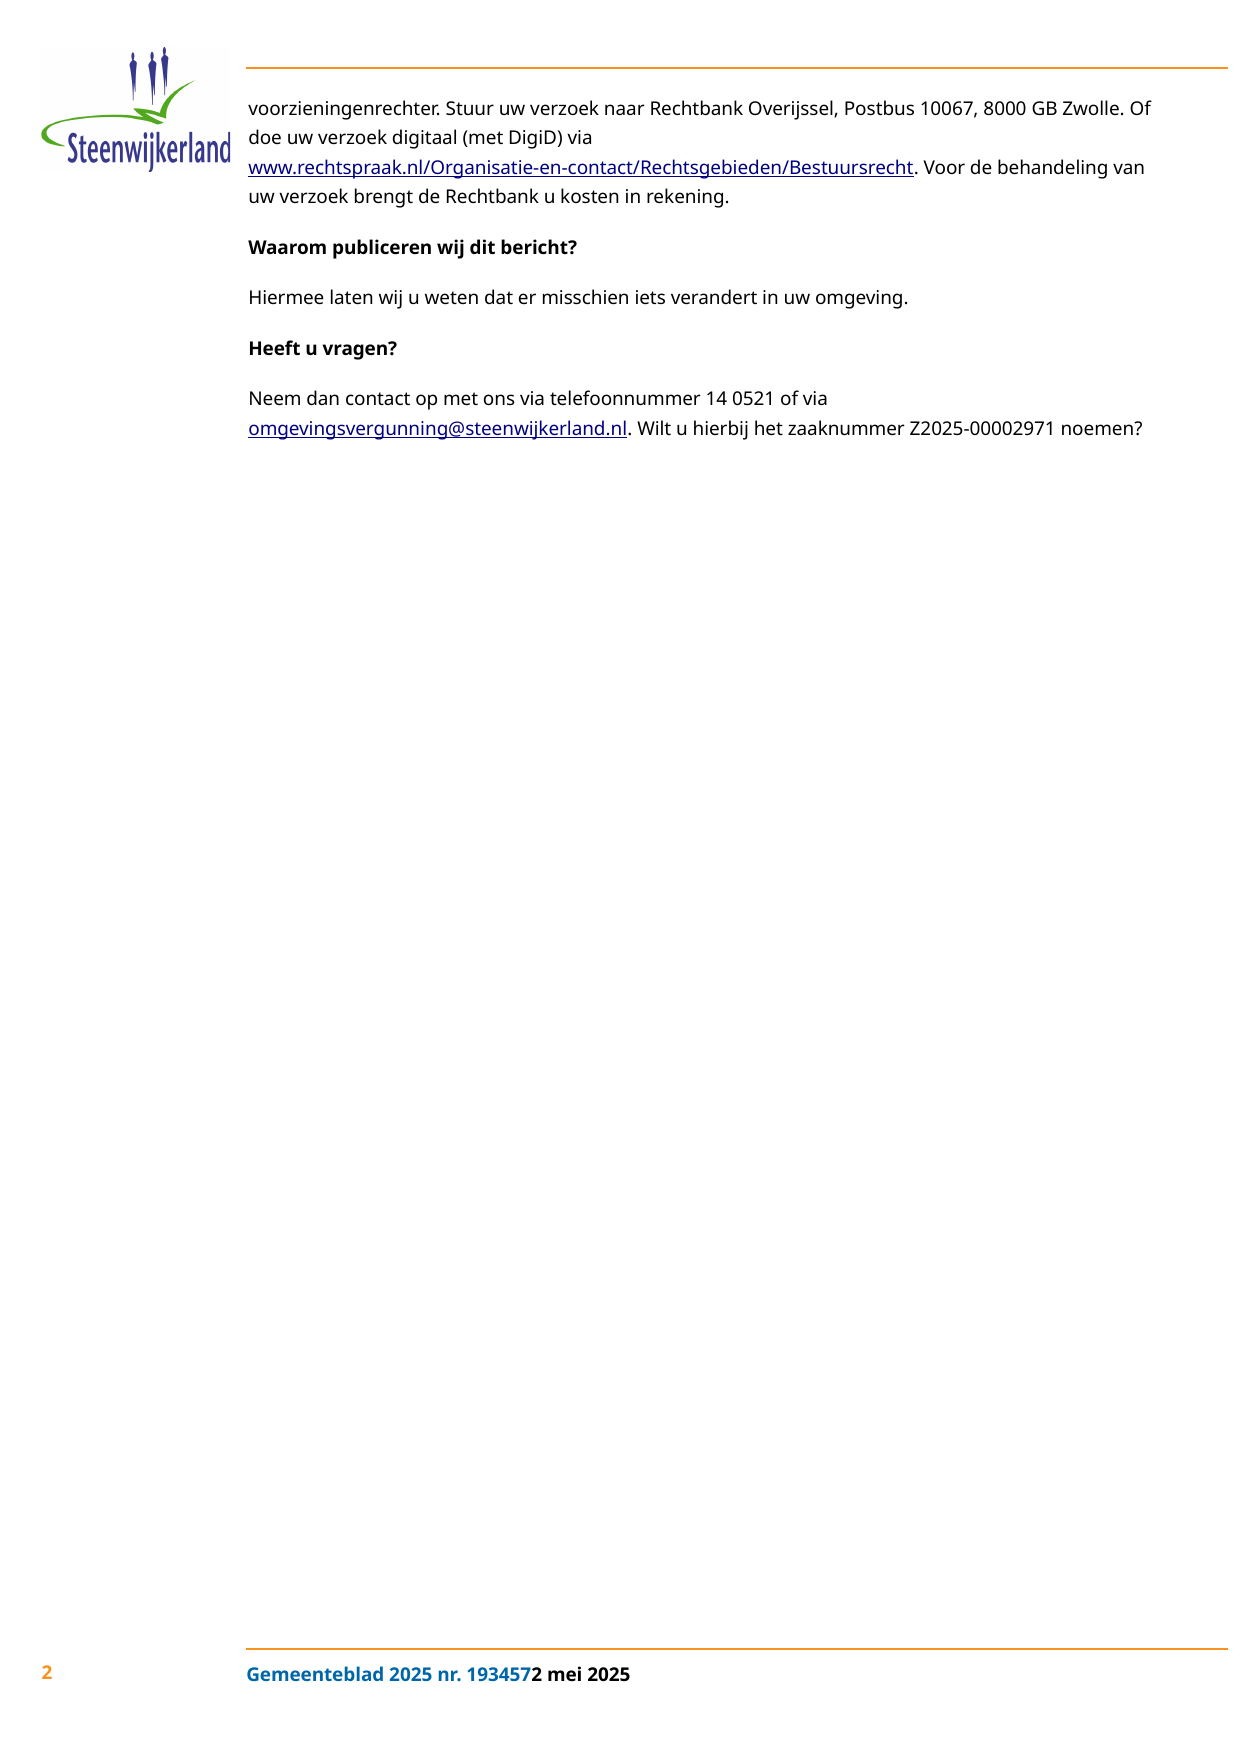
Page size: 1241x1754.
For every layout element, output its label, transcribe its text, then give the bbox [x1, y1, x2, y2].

text Hiermee laten wij u weten dat er misschien iets verandert in uw omgeving. [248, 284, 1152, 310]
picture [41, 47, 231, 172]
text voorzieningenrechter. Stuur uw verzoek naar Rechtbank Overijssel, Postbus 10067, 8000 GB Zwolle. Of doe uw verzoek digitaal (met DigiD) via www.rechtspraak.nl/Organisatie-en-contact/Rechtsgebieden/Bestuursrecht. Voor de behandeling van uw verzoek brengt de Rechtbank u kosten in rekening. [248, 95, 1152, 209]
text Heeft u vragen? [248, 335, 1152, 361]
text Waarom publiceren wij dit bericht? [248, 234, 1152, 260]
text Neem dan contact op met ons via telefoonnummer 14 0521 of via omgevingsvergunning@steenwijkerland.nl. Wilt u hierbij het zaaknummer Z2025-00002971 noemen? [248, 385, 1152, 441]
